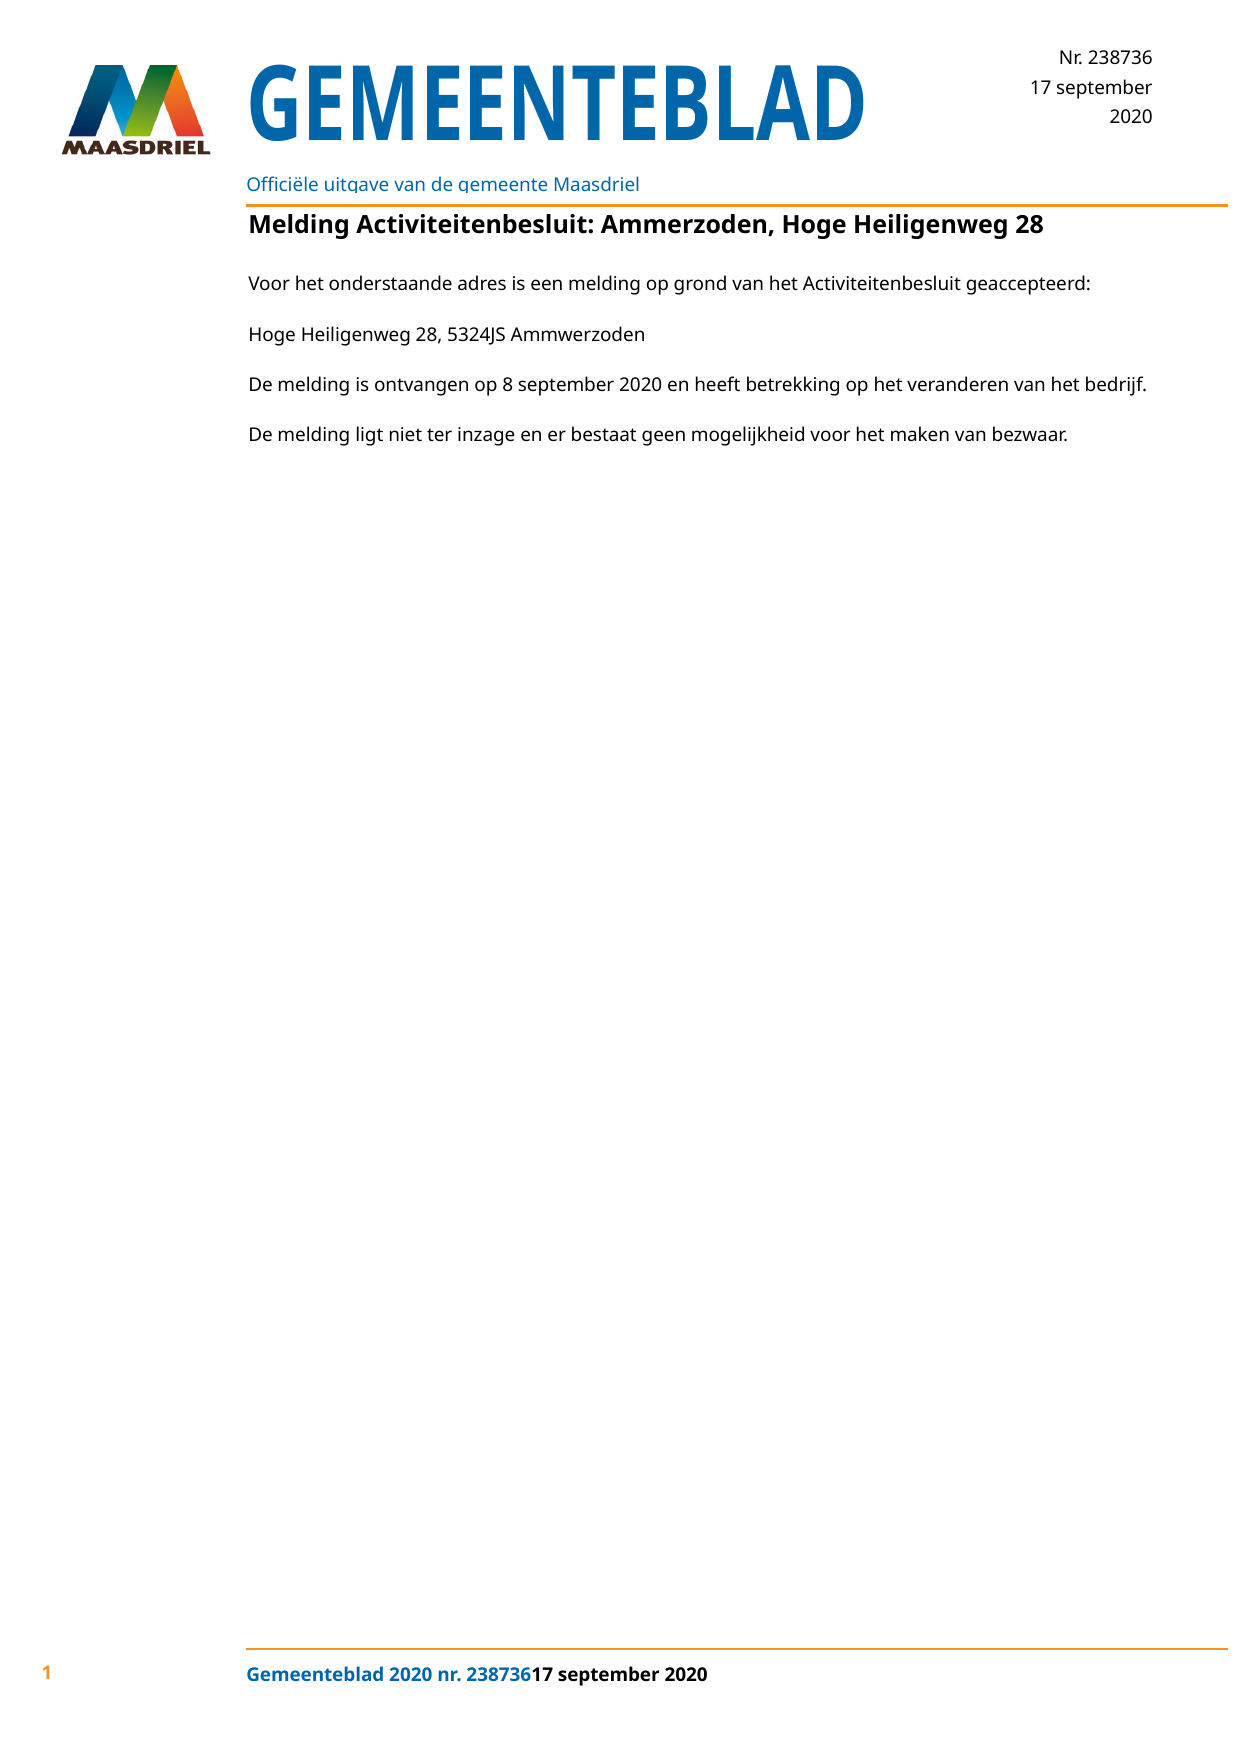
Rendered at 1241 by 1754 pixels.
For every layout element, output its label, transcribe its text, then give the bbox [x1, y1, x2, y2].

text De melding is ontvangen op 8 september 2020 en heeft betrekking op het veranderen van het bedrijf. [248, 371, 1152, 397]
text De melding ligt niet ter inzage en er bestaat geen mogelijkheid voor het maken van bezwaar. [248, 422, 1152, 447]
text Hoge Heiligenweg 28, 5324JS Ammwerzoden [248, 321, 1152, 346]
text Voor het onderstaande adres is een melding op grond van het Activiteitenbesluit geaccepteerd: [248, 270, 1152, 296]
text Melding Activiteitenbesluit: Ammerzoden, Hoge Heiligenweg 28 [248, 207, 1152, 241]
picture [41, 47, 231, 172]
